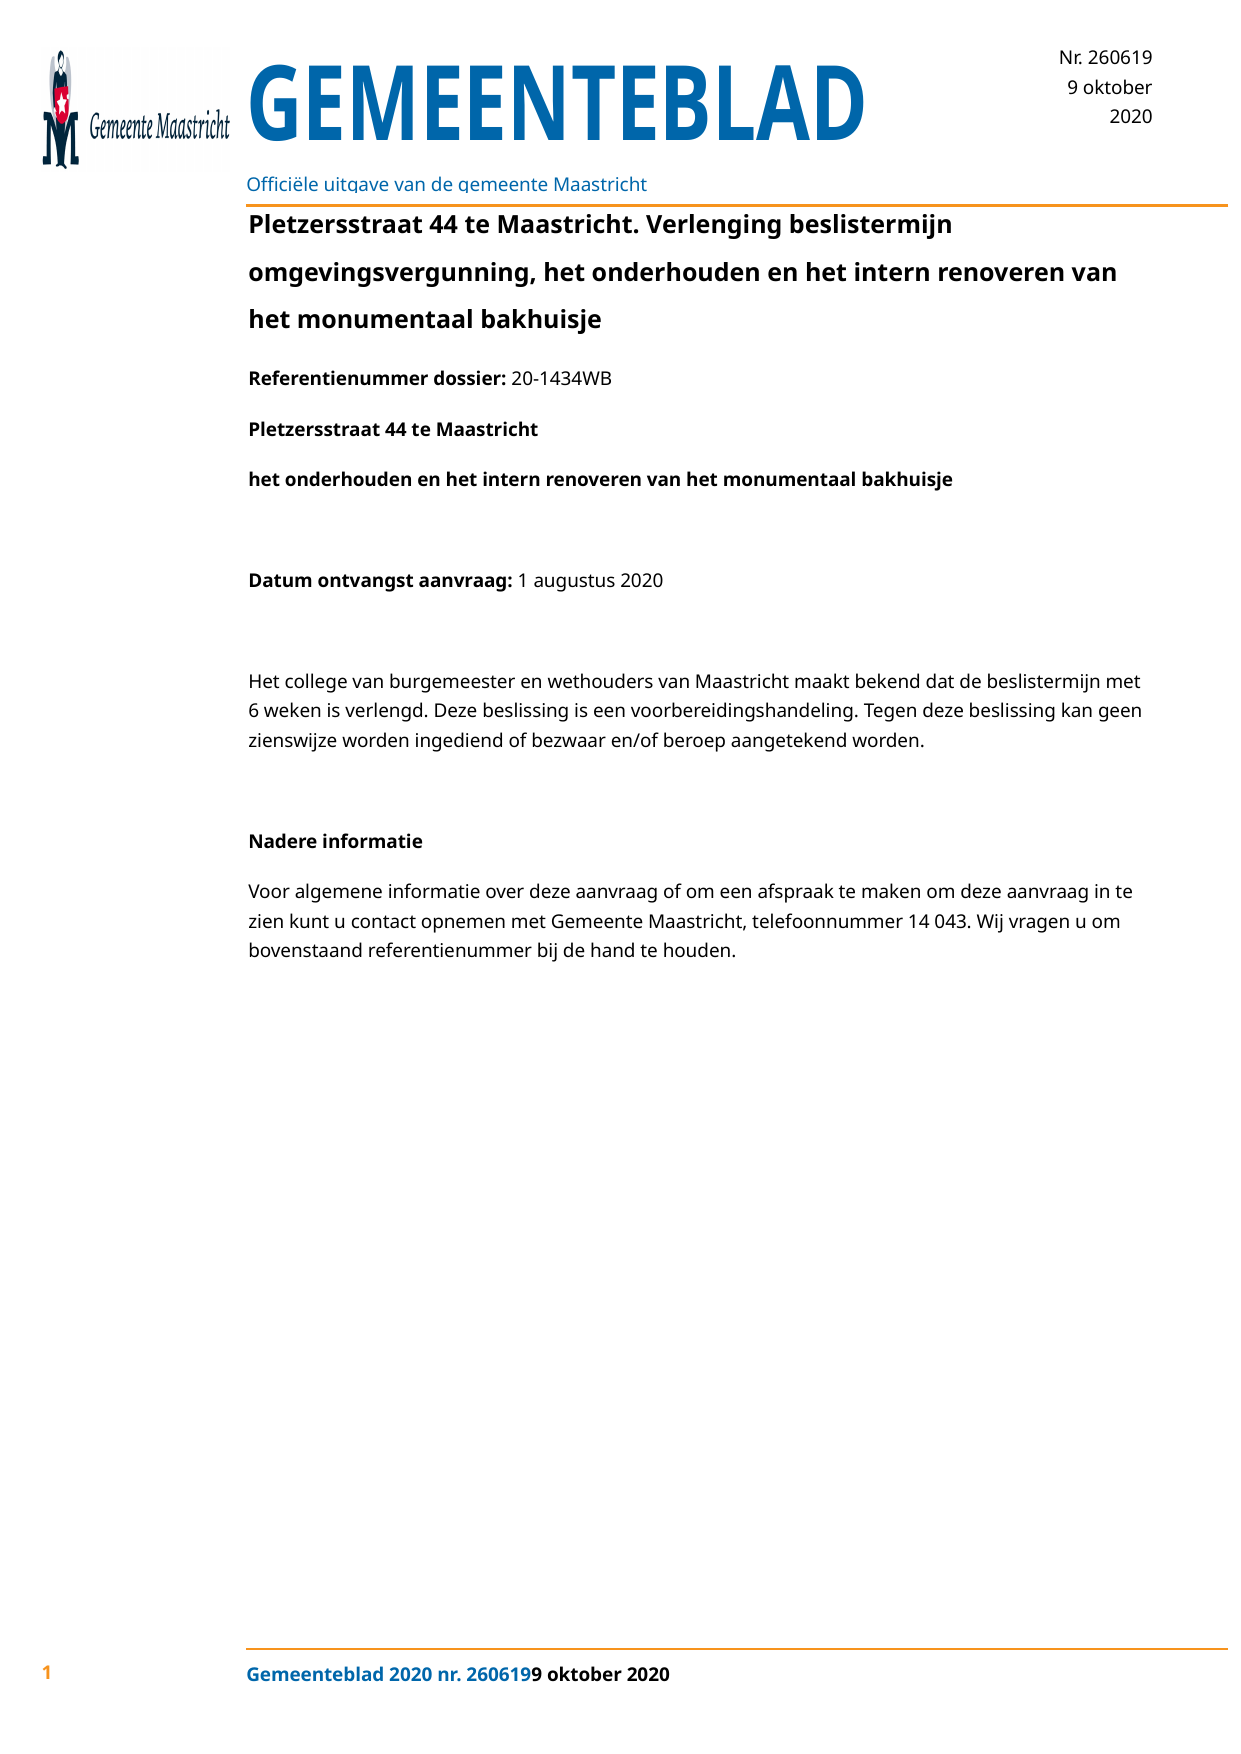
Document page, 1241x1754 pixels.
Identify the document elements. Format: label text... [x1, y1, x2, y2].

text Pletzersstraat 44 te Maastricht [248, 416, 1152, 442]
text Voor algemene informatie over deze aanvraag of om een afspraak te maken om deze aanvraag in te zien kunt u contact opnemen met Gemeente Maastricht, telefoonnummer 14 043. Wij vragen u om bovenstaand referentienummer bij de hand te houden. [248, 878, 1152, 963]
text Referentienummer dossier: 20-1434WB [248, 366, 1152, 391]
text Het college van burgemeester en wethouders van Maastricht maakt bekend dat de beslistermijn met 6 weken is verlengd. Deze beslissing is een voorbereidingshandeling. Tegen deze beslissing kan geen zienswijze worden ingediend of bezwaar en/of beroep aangetekend worden. [248, 668, 1152, 753]
text Datum ontvangst aanvraag: 1 augustus 2020 [248, 567, 1152, 593]
picture [41, 47, 231, 172]
text Nadere informatie [248, 828, 1152, 854]
text het onderhouden en het intern renoveren van het monumentaal bakhuisje [248, 466, 1152, 492]
text Pletzersstraat 44 te Maastricht. Verlenging beslistermijn omgevingsvergunning, het onderhouden en het intern renoveren van het monumentaal bakhuisje [248, 207, 1152, 336]
